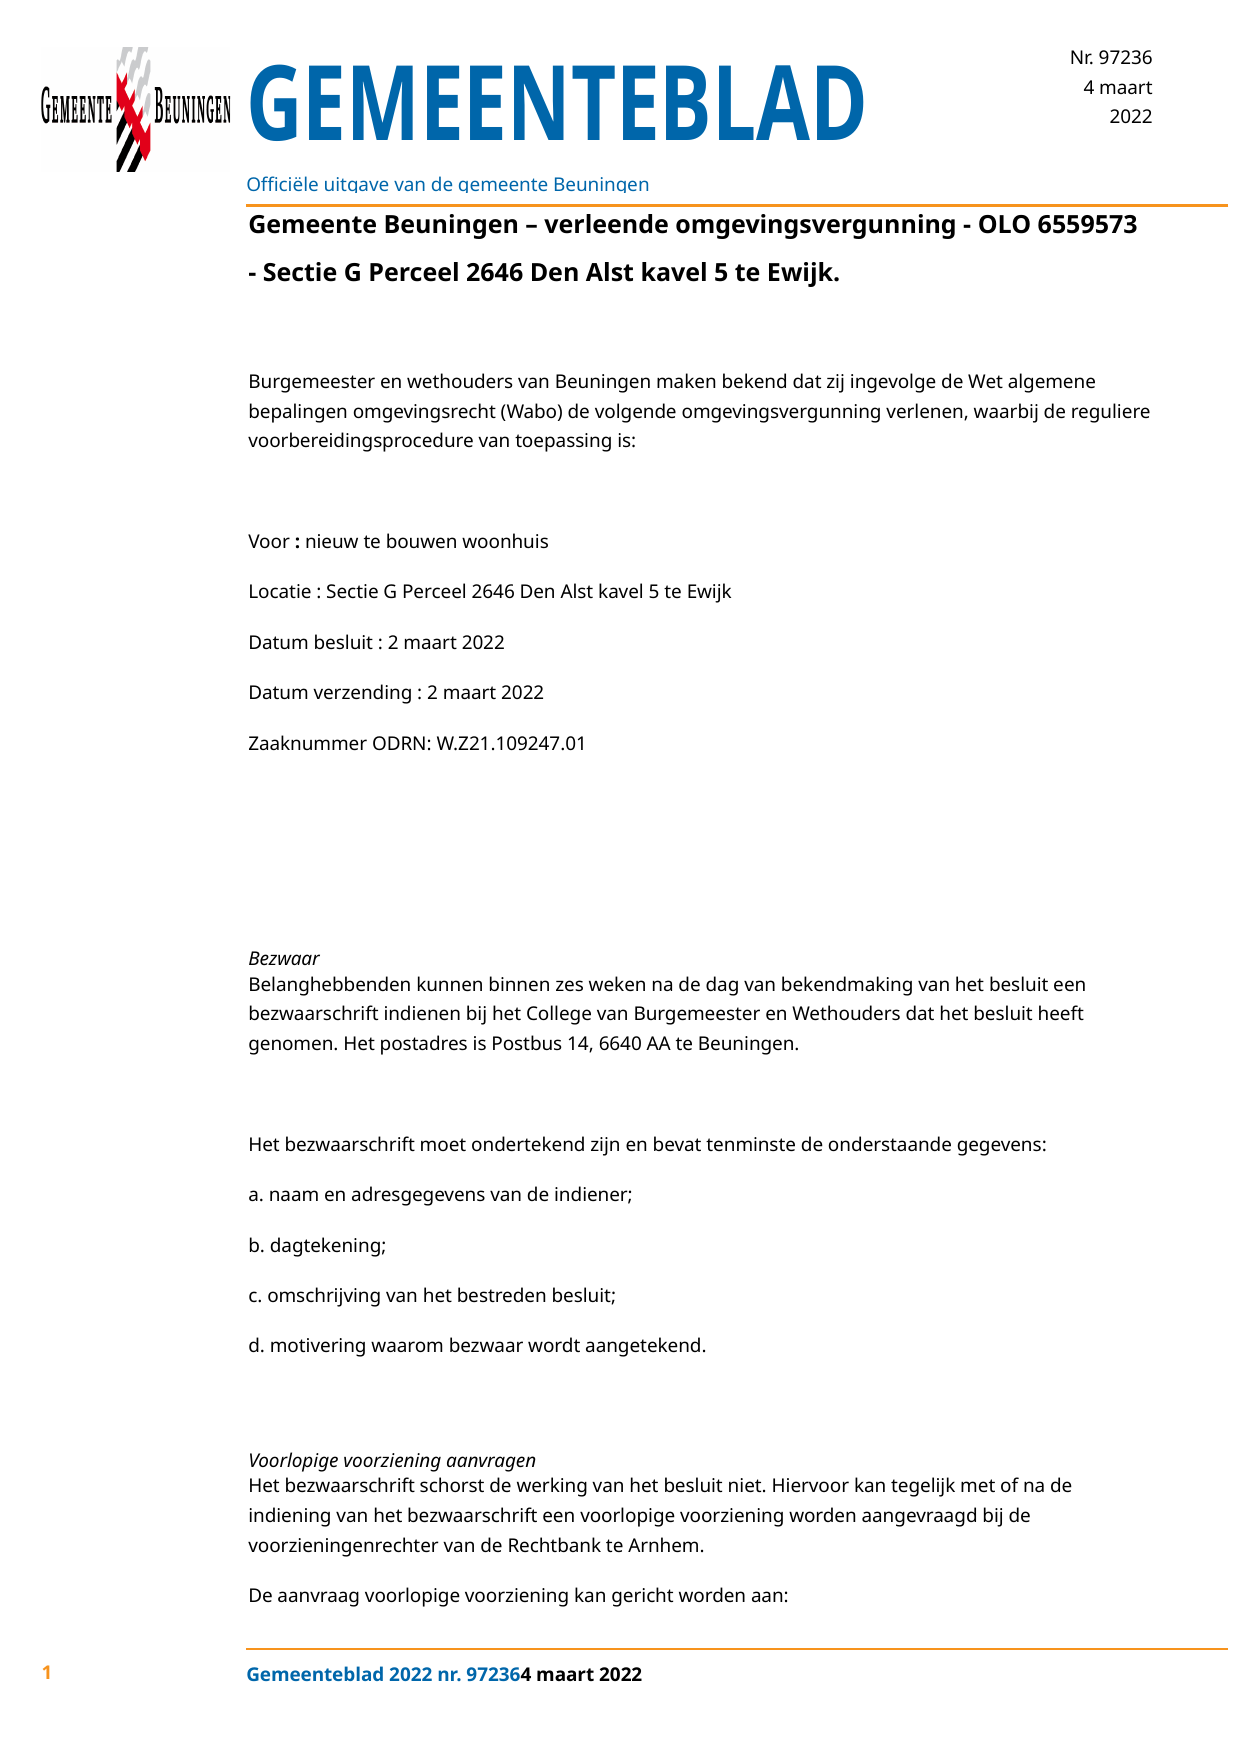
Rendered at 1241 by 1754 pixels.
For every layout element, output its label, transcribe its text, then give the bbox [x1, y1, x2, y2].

text Voor : nieuw te bouwen woonhuis [248, 528, 1152, 554]
text a. naam en adresgegevens van de indiener; [248, 1181, 1152, 1207]
text Burgemeester en wethouders van Beuningen maken bekend dat zij ingevolge de Wet algemene bepalingen omgevingsrecht (Wabo) de volgende omgevingsvergunning verlenen, waarbij de reguliere voorbereidingsprocedure van toepassing is: [248, 368, 1152, 453]
text De aanvraag voorlopige voorziening kan gericht worden aan: [248, 1582, 1152, 1608]
text Zaaknummer ODRN: W.Z21.109247.01 [248, 730, 1152, 756]
text Bezwaar [248, 945, 1152, 971]
text Gemeente Beuningen – verleende omgevingsvergunning - OLO 6559573 - Sectie G Perceel 2646 Den Alst kavel 5 te Ewijk. [248, 207, 1152, 288]
text c. omschrijving van het bestreden besluit; [248, 1282, 1152, 1308]
text Het bezwaarschrift schorst de werking van het besluit niet. Hiervoor kan tegelijk met of na de indiening van het bezwaarschrift een voorlopige voorziening worden aangevraagd bij de voorzieningenrechter van de Rechtbank te Arnhem. [248, 1473, 1152, 1558]
text d. motivering waarom bezwaar wordt aangetekend. [248, 1333, 1152, 1358]
picture [41, 47, 231, 172]
text Voorlopige voorziening aanvragen [248, 1447, 1152, 1473]
text Het bezwaarschrift moet ondertekend zijn en bevat tenminste de onderstaande gegevens: [248, 1131, 1152, 1157]
text Belanghebbenden kunnen binnen zes weken na de dag van bekendmaking van het besluit een bezwaarschrift indienen bij het College van Burgemeester en Wethouders dat het besluit heeft genomen. Het postadres is Postbus 14, 6640 AA te Beuningen. [248, 971, 1152, 1056]
text Datum besluit : 2 maart 2022 [248, 629, 1152, 655]
text b. dagtekening; [248, 1232, 1152, 1257]
text Locatie : Sectie G Perceel 2646 Den Alst kavel 5 te Ewijk [248, 579, 1152, 604]
text Datum verzending : 2 maart 2022 [248, 679, 1152, 705]
